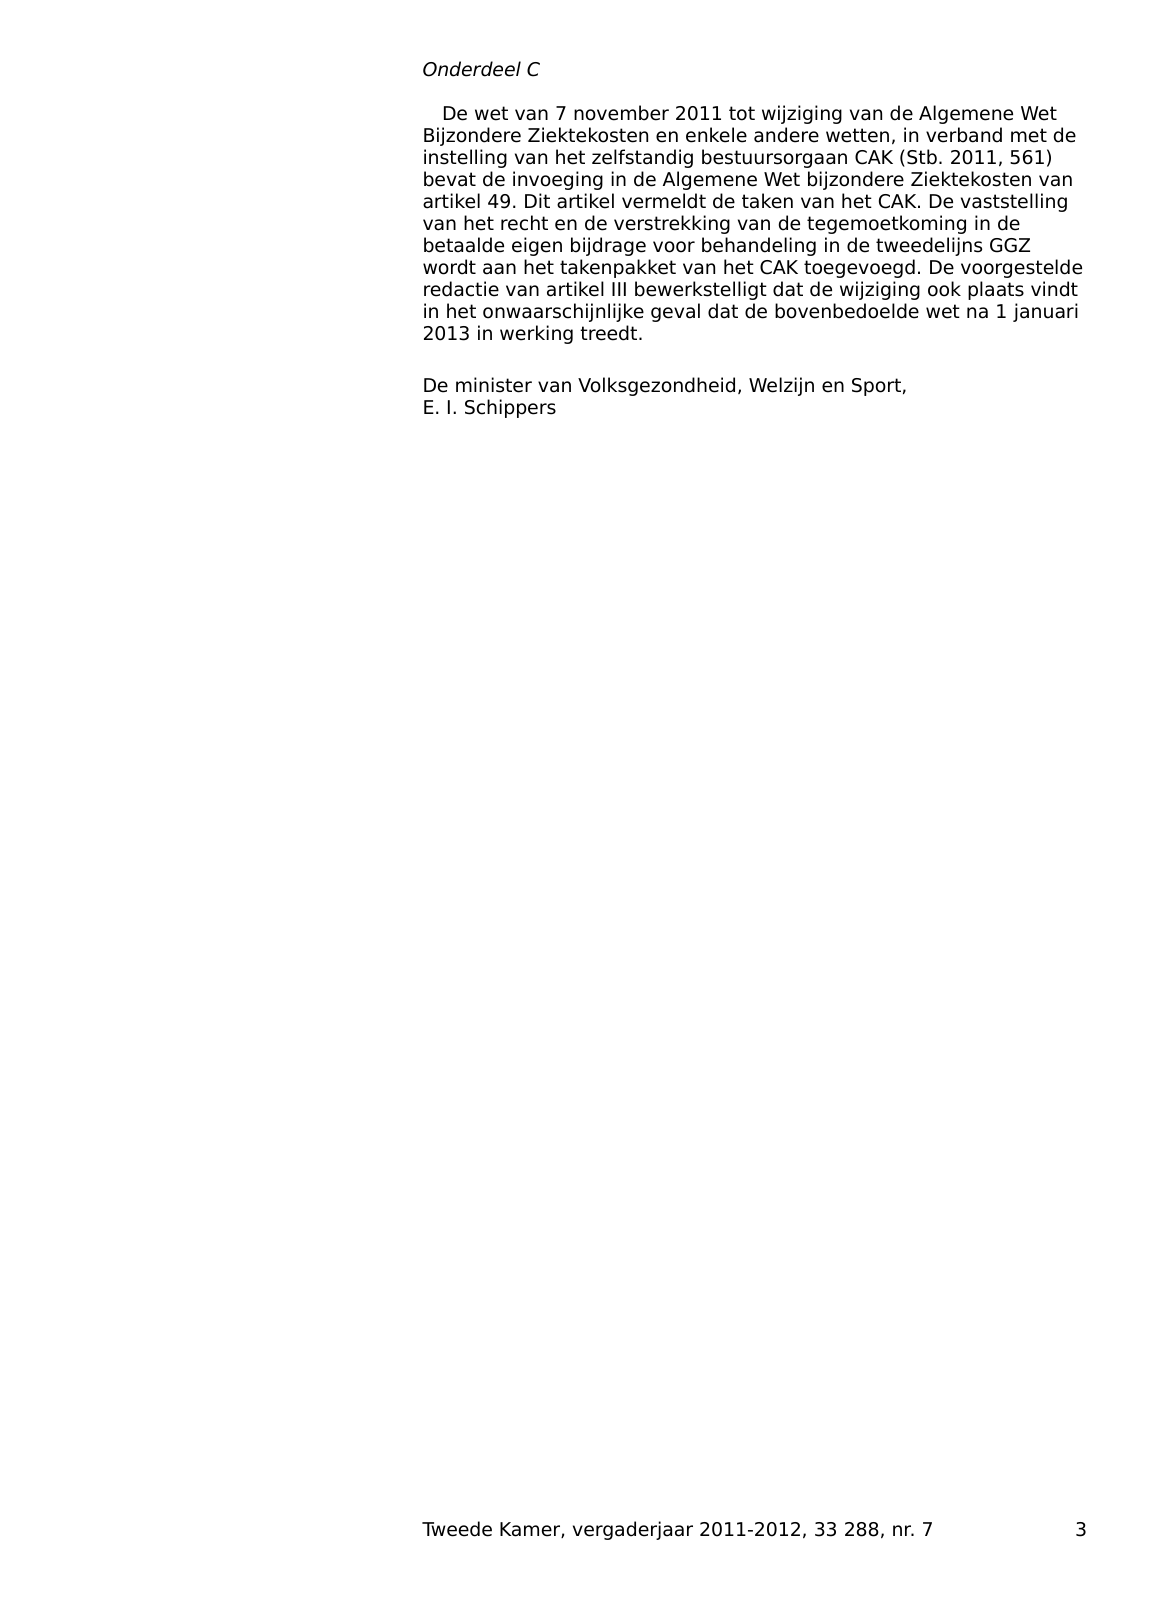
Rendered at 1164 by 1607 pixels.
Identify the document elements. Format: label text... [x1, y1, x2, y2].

subtitle Onderdeel C [422, 59, 1087, 81]
text De wet van 7 november 2011 tot wijziging van de Algemene Wet Bijzondere Ziektekosten en enkele andere wetten, in verband met de instelling van het zelfstandig bestuursorgaan CAK (Stb. 2011, 561) bevat de invoeging in de Algemene Wet bijzondere Ziektekosten van artikel 49. Dit artikel vermeldt de taken van het CAK. De vaststelling van het recht en de verstrekking van de tegemoetkoming in de betaalde eigen bijdrage voor behandeling in de tweedelijns GGZ wordt aan het takenpakket van het CAK toegevoegd. De voorgestelde redactie van artikel III bewerkstelligt dat de wijziging ook plaats vindt in het onwaarschijnlijke geval dat de bovenbedoelde wet na 1 januari 2013 in werking treedt. [422, 103, 1087, 345]
text De minister van Volksgezondheid, Welzijn en Sport, E. I. Schippers [422, 375, 1087, 419]
